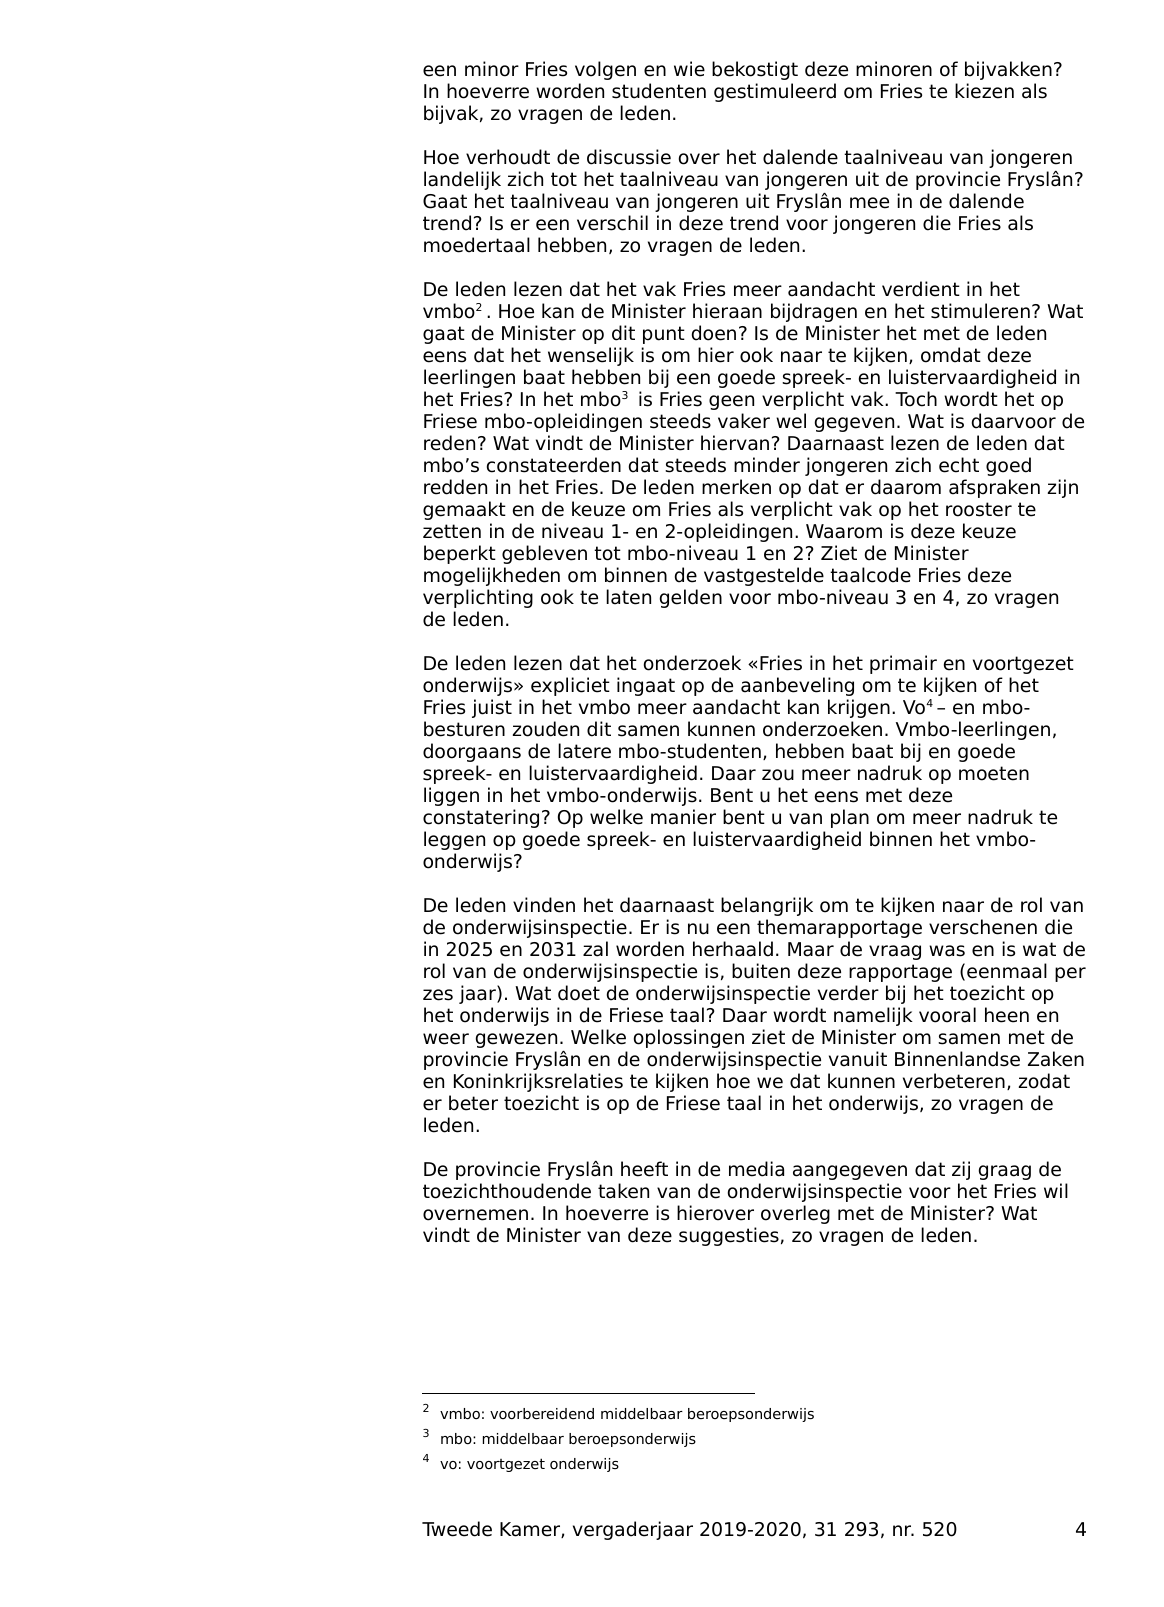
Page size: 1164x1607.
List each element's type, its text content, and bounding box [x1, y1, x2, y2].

text De leden lezen dat het onderzoek «Fries in het primair en voortgezet onderwijs» expliciet ingaat op de aanbeveling om te kijken of het Fries juist in het vmbo meer aandacht kan krijgen. Vo– en mbo-besturen zouden dit samen kunnen onderzoeken. Vmbo-leerlingen, doorgaans de latere mbo-studenten, hebben baat bij en goede spreek- en luistervaardigheid. Daar zou meer nadruk op moeten liggen in het vmbo-onderwijs. Bent u het eens met deze constatering? Op welke manier bent u van plan om meer nadruk te leggen op goede spreek- en luistervaardigheid binnen het vmbo-onderwijs? [422, 653, 1087, 873]
text Hoe verhoudt de discussie over het dalende taalniveau van jongeren landelijk zich tot het taalniveau van jongeren uit de provincie Fryslân? Gaat het taalniveau van jongeren uit Fryslân mee in de dalende trend? Is er een verschil in deze trend voor jongeren die Fries als moedertaal hebben, zo vragen de leden. [422, 147, 1087, 257]
text vmbo: voorbereidend middelbaar beroepsonderwijs [422, 1402, 1087, 1424]
text een minor Fries volgen en wie bekostigt deze minoren of bijvakken? In hoeverre worden studenten gestimuleerd om Fries te kiezen als bijvak, zo vragen de leden. [422, 59, 1087, 125]
text vo: voortgezet onderwijs [422, 1452, 1087, 1474]
text De leden lezen dat het vak Fries meer aandacht verdient in het vmbo. Hoe kan de Minister hieraan bijdragen en het stimuleren? Wat gaat de Minister op dit punt doen? Is de Minister het met de leden eens dat het wenselijk is om hier ook naar te kijken, omdat deze leerlingen baat hebben bij een goede spreek- en luistervaardigheid in het Fries? In het mbo is Fries geen verplicht vak. Toch wordt het op Friese mbo-opleidingen steeds vaker wel gegeven. Wat is daarvoor de reden? Wat vindt de Minister hiervan? Daarnaast lezen de leden dat mbo’s constateerden dat steeds minder jongeren zich echt goed redden in het Fries. De leden merken op dat er daarom afspraken zijn gemaakt en de keuze om Fries als verplicht vak op het rooster te zetten in de niveau 1- en 2-opleidingen. Waarom is deze keuze beperkt gebleven tot mbo-niveau 1 en 2? Ziet de Minister mogelijkheden om binnen de vastgestelde taalcode Fries deze verplichting ook te laten gelden voor mbo-niveau 3 en 4, zo vragen de leden. [422, 279, 1087, 631]
text De provincie Fryslân heeft in de media aangegeven dat zij graag de toezichthoudende taken van de onderwijsinspectie voor het Fries wil overnemen. In hoeverre is hierover overleg met de Minister? Wat vindt de Minister van deze suggesties, zo vragen de leden. [422, 1159, 1087, 1247]
text De leden vinden het daarnaast belangrijk om te kijken naar de rol van de onderwijsinspectie. Er is nu een themarapportage verschenen die in 2025 en 2031 zal worden herhaald. Maar de vraag was en is wat de rol van de onderwijsinspectie is, buiten deze rapportage (eenmaal per zes jaar). Wat doet de onderwijsinspectie verder bij het toezicht op het onderwijs in de Friese taal? Daar wordt namelijk vooral heen en weer gewezen. Welke oplossingen ziet de Minister om samen met de provincie Fryslân en de onderwijsinspectie vanuit Binnenlandse Zaken en Koninkrijksrelaties te kijken hoe we dat kunnen verbeteren, zodat er beter toezicht is op de Friese taal in het onderwijs, zo vragen de leden. [422, 895, 1087, 1137]
text mbo: middelbaar beroepsonderwijs [422, 1427, 1087, 1449]
